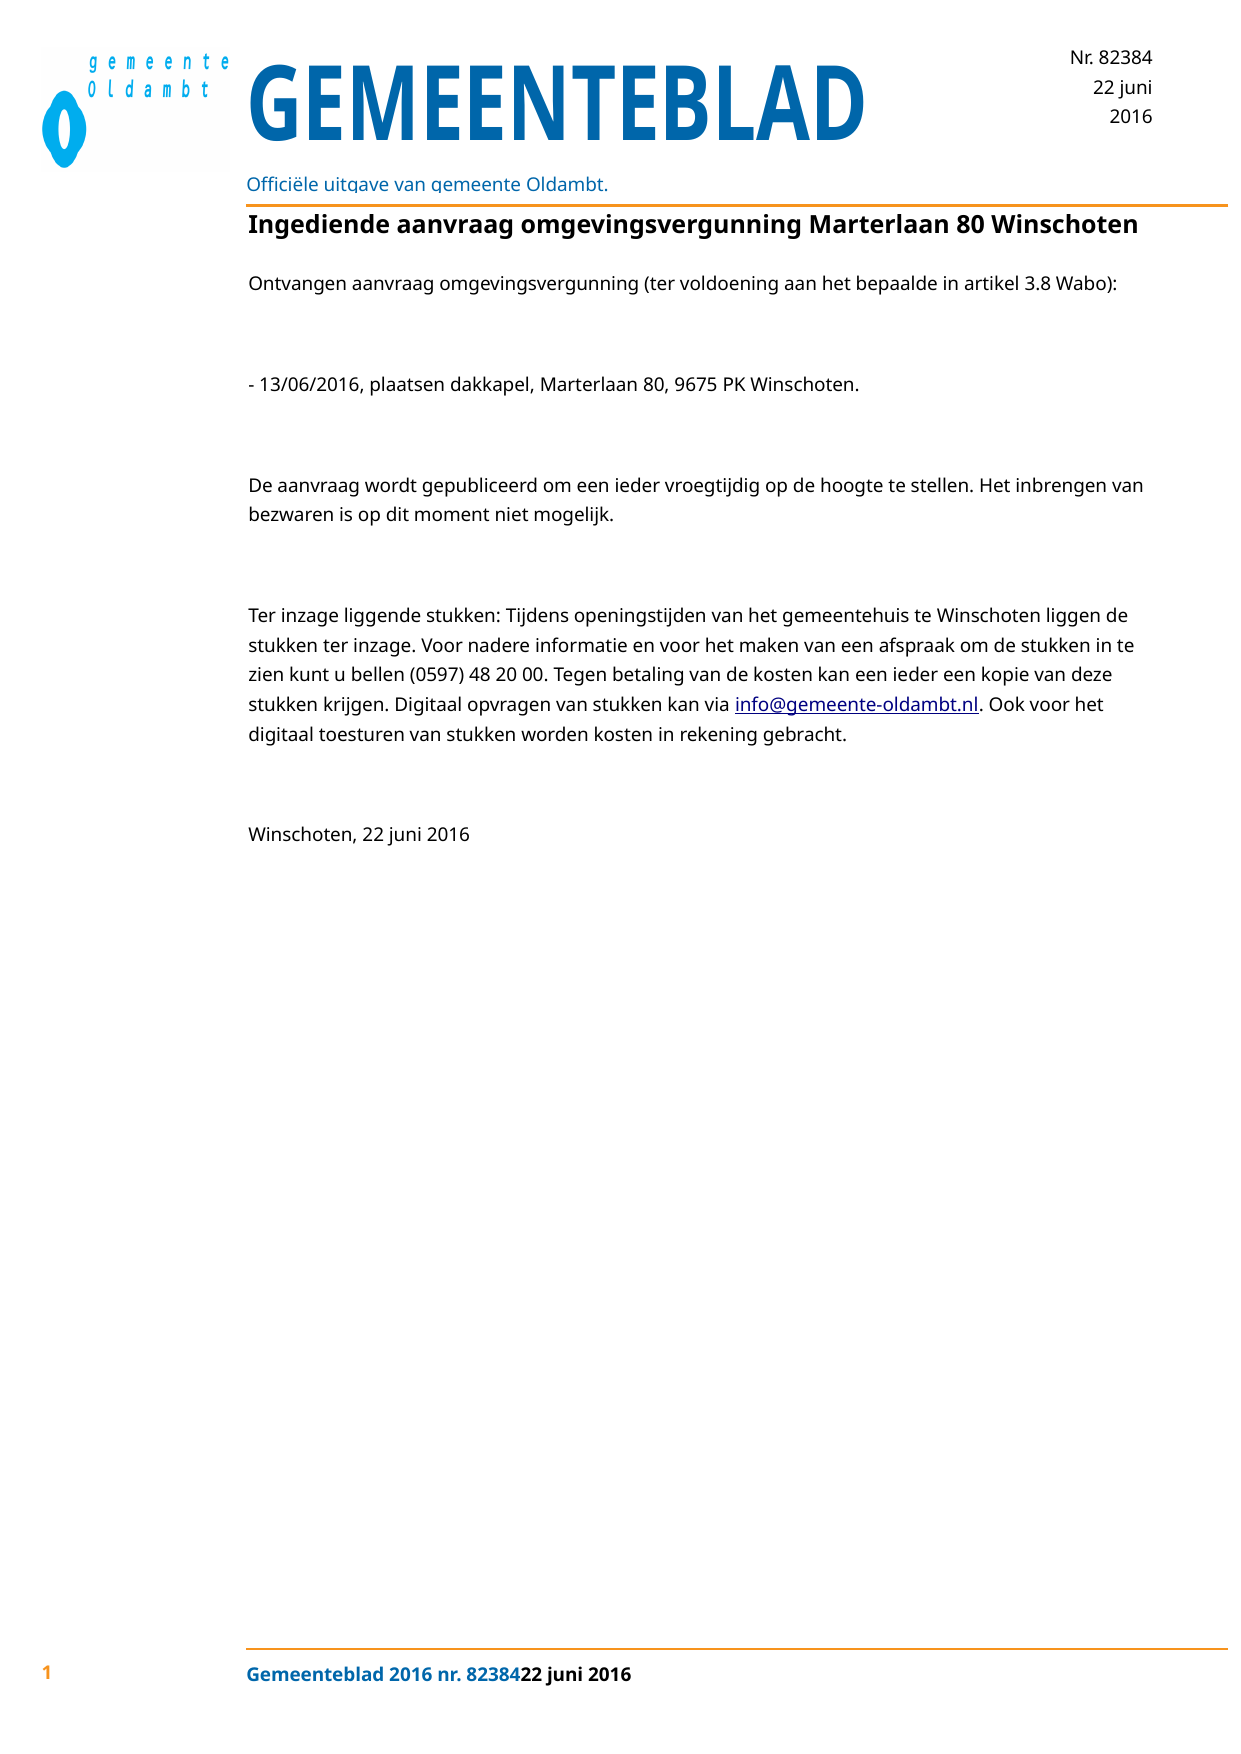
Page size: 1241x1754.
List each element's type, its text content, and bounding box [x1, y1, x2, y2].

text - 13/06/2016, plaatsen dakkapel, Marterlaan 80, 9675 PK Winschoten. [248, 371, 1152, 397]
text De aanvraag wordt gepubliceerd om een ieder vroegtijdig op de hoogte te stellen. Het inbrengen van bezwaren is op dit moment niet mogelijk. [248, 472, 1152, 527]
text Ter inzage liggende stukken: Tijdens openingstijden van het gemeentehuis te Winschoten liggen de stukken ter inzage. Voor nadere informatie en voor het maken van een afspraak om de stukken in te zien kunt u bellen (0597) 48 20 00. Tegen betaling van de kosten kan een ieder een kopie van deze stukken krijgen. Digitaal opvragen van stukken kan via info@gemeente-oldambt.nl. Ook voor het digitaal toesturen van stukken worden kosten in rekening gebracht. [248, 602, 1152, 746]
text Ingediende aanvraag omgevingsvergunning Marterlaan 80 Winschoten [248, 207, 1152, 241]
picture [41, 47, 231, 172]
text Winschoten, 22 juni 2016 [248, 822, 1152, 847]
text Ontvangen aanvraag omgevingsvergunning (ter voldoening aan het bepaalde in artikel 3.8 Wabo): [248, 270, 1152, 296]
